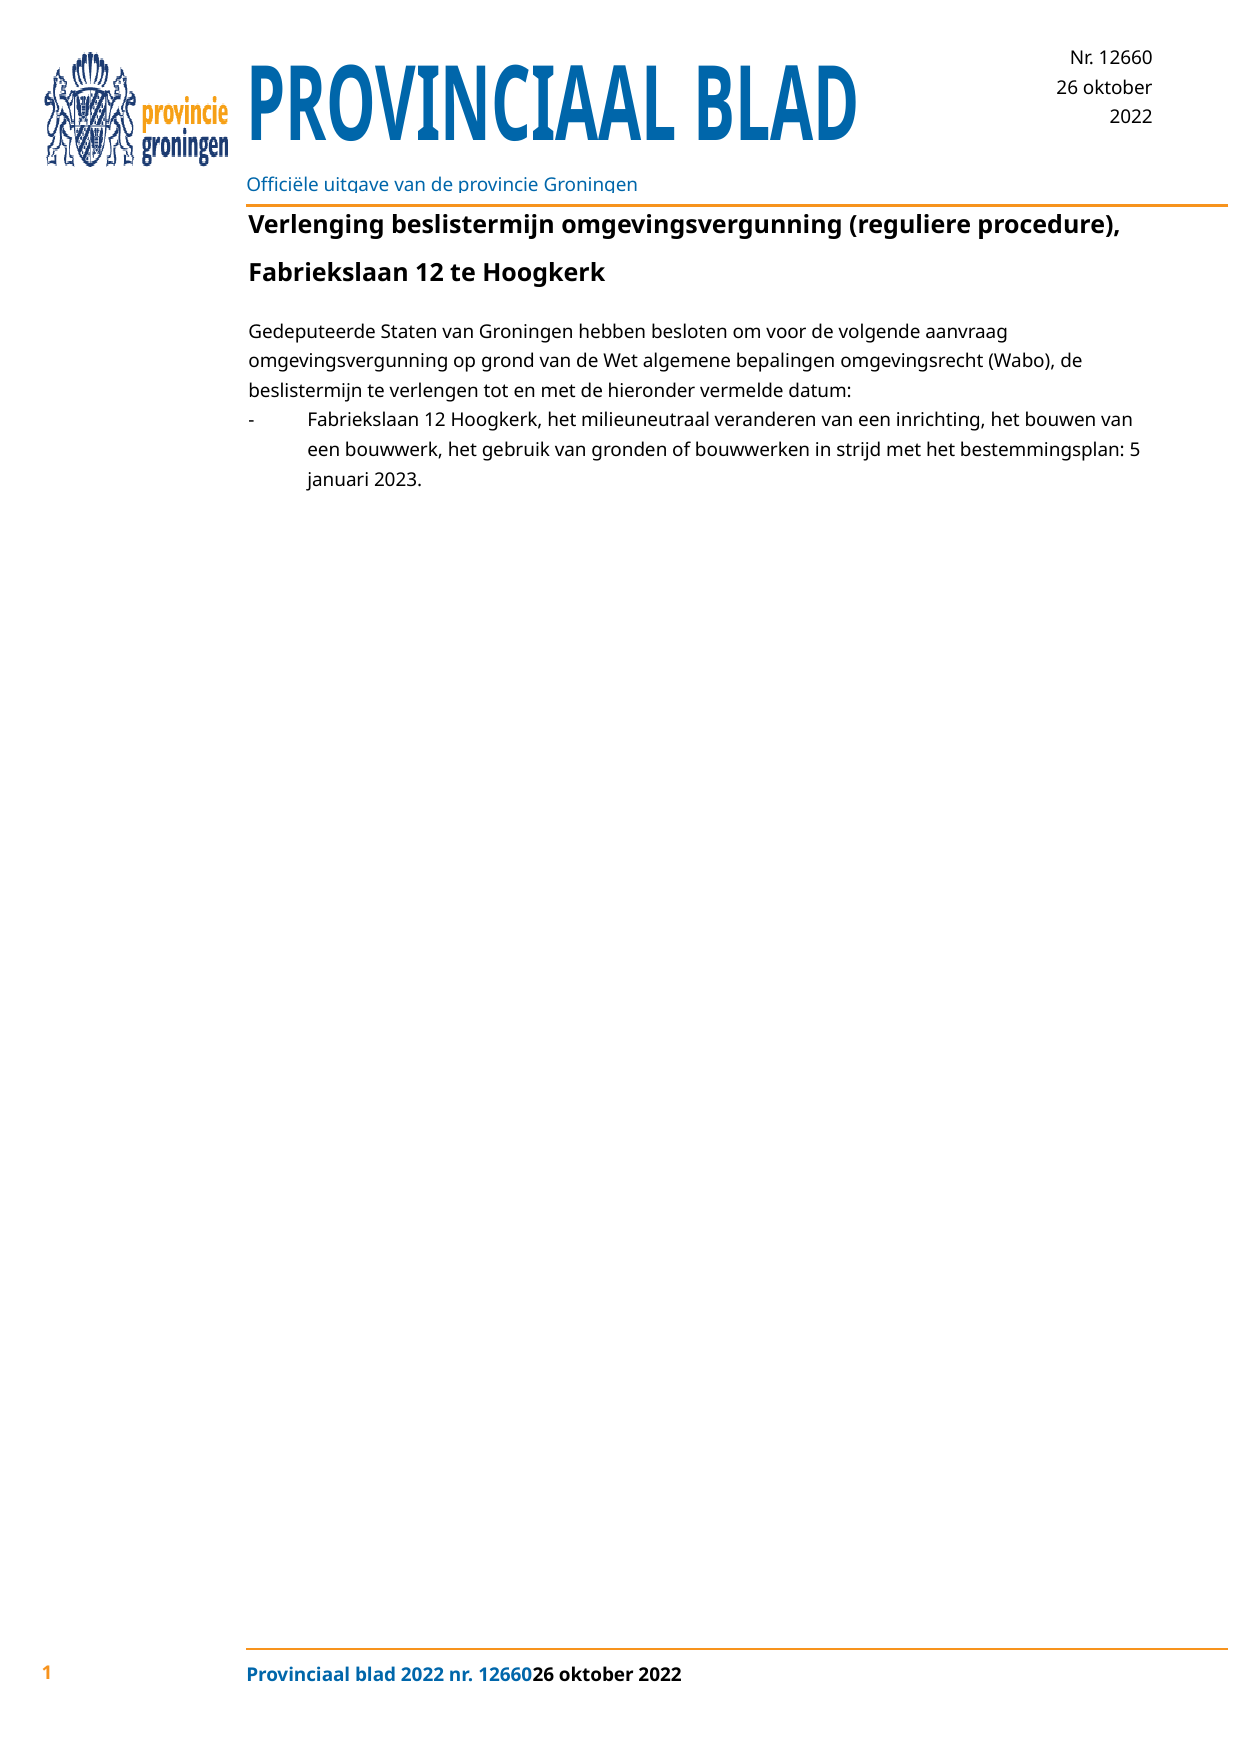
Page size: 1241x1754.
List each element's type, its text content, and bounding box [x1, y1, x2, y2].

picture [41, 47, 231, 172]
list Fabriekslaan 12 Hoogkerk, het milieuneutraal veranderen van een inrichting, het bouwen van een bouwwerk, het gebruik van gronden of bouwwerken in strijd met het bestemmingsplan: 5 januari 2023. [248, 407, 1152, 492]
text Gedeputeerde Staten van Groningen hebben besloten om voor de volgende aanvraag omgevingsvergunning op grond van de Wet algemene bepalingen omgevingsrecht (Wabo), de beslistermijn te verlengen tot en met de hieronder vermelde datum: [248, 318, 1152, 403]
text Verlenging beslistermijn omgevingsvergunning (reguliere procedure), Fabriekslaan 12 te Hoogkerk [248, 207, 1152, 288]
